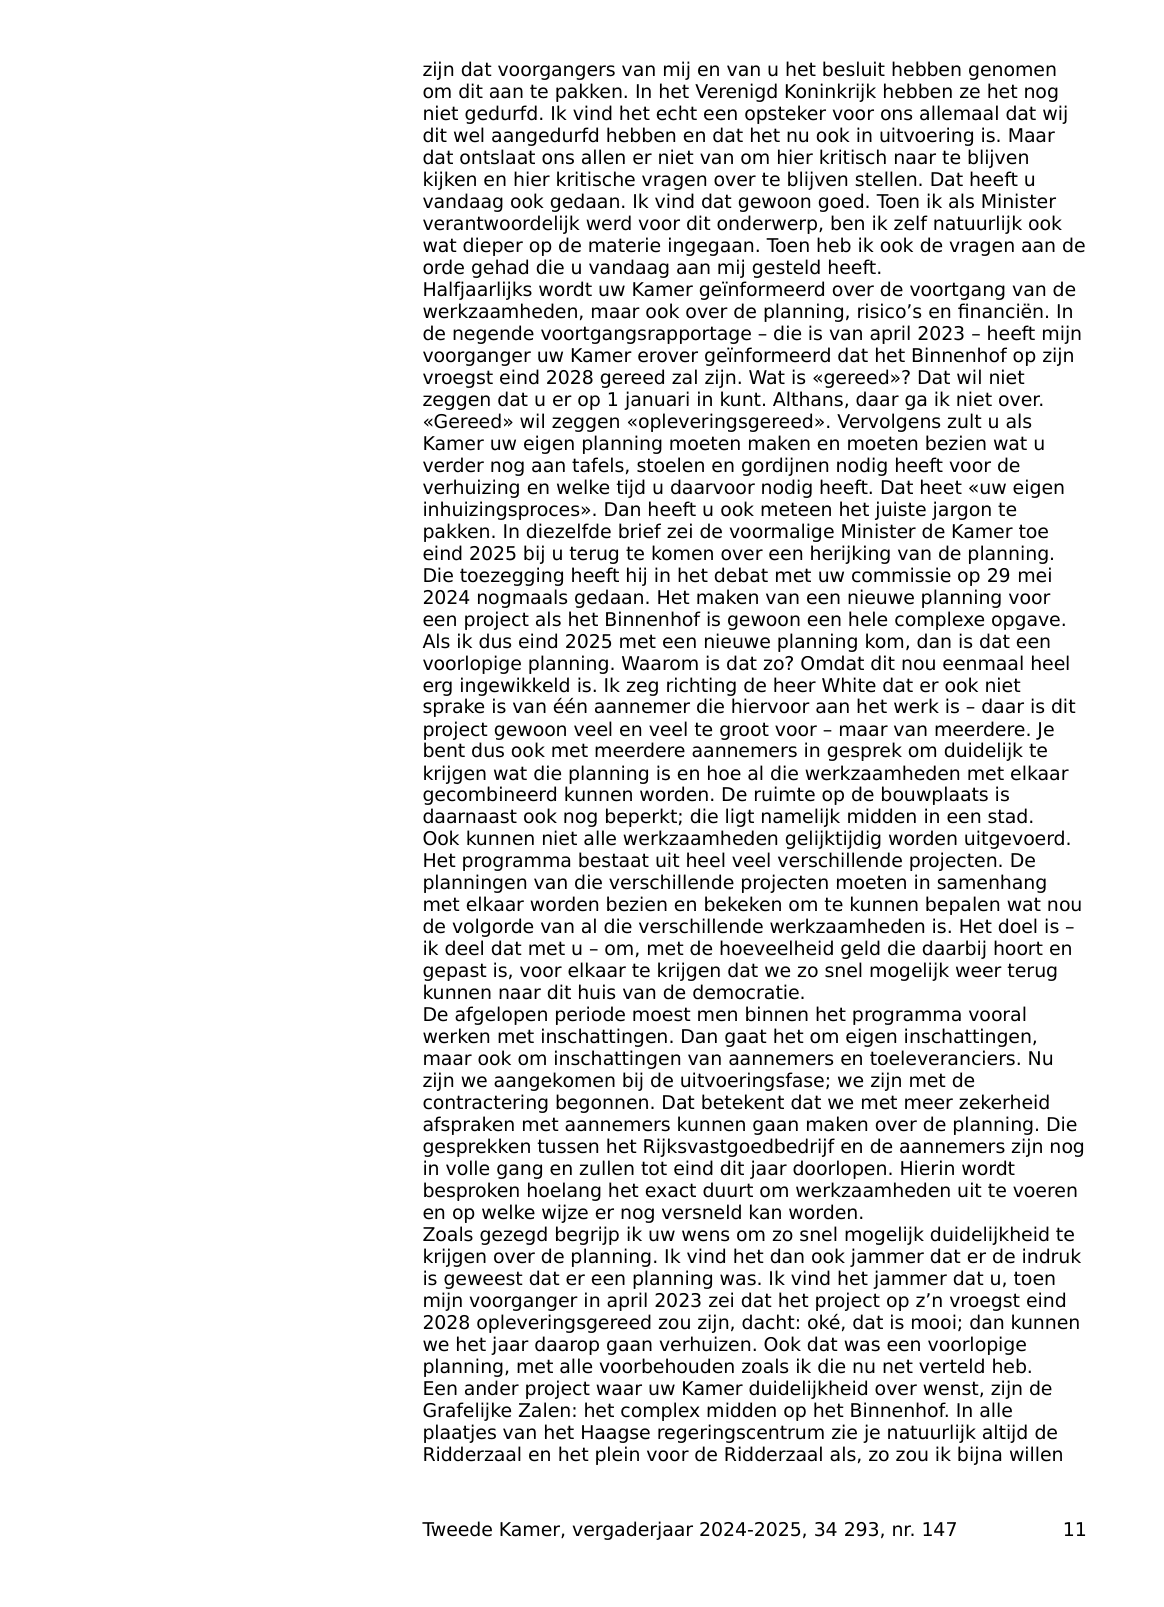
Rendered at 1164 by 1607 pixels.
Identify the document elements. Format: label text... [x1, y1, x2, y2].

text zijn dat voorgangers van mij en van u het besluit hebben genomen om dit aan te pakken. In het Verenigd Koninkrijk hebben ze het nog niet gedurfd. Ik vind het echt een opsteker voor ons allemaal dat wij dit wel aangedurfd hebben en dat het nu ook in uitvoering is. Maar dat ontslaat ons allen er niet van om hier kritisch naar te blijven kijken en hier kritische vragen over te blijven stellen. Dat heeft u vandaag ook gedaan. Ik vind dat gewoon goed. Toen ik als Minister verantwoordelijk werd voor dit onderwerp, ben ik zelf natuurlijk ook wat dieper op de materie ingegaan. Toen heb ik ook de vragen aan de orde gehad die u vandaag aan mij gesteld heeft. [422, 59, 1087, 279]
text Een ander project waar uw Kamer duidelijkheid over wenst, zijn de Grafelijke Zalen: het complex midden op het Binnenhof. In alle plaatjes van het Haagse regeringscentrum zie je natuurlijk altijd de Ridderzaal en het plein voor de Ridderzaal als, zo zou ik bijna willen [422, 1378, 1087, 1466]
text Ook kunnen niet alle werkzaamheden gelijktijdig worden uitgevoerd. Het programma bestaat uit heel veel verschillende projecten. De planningen van die verschillende projecten moeten in samenhang met elkaar worden bezien en bekeken om te kunnen bepalen wat nou de volgorde van al die verschillende werkzaamheden is. Het doel is – ik deel dat met u – om, met de hoeveelheid geld die daarbij hoort en gepast is, voor elkaar te krijgen dat we zo snel mogelijk weer terug kunnen naar dit huis van de democratie. [422, 828, 1087, 1004]
text Zoals gezegd begrijp ik uw wens om zo snel mogelijk duidelijkheid te krijgen over de planning. Ik vind het dan ook jammer dat er de indruk is geweest dat er een planning was. Ik vind het jammer dat u, toen mijn voorganger in april 2023 zei dat het project op z’n vroegst eind 2028 opleveringsgereed zou zijn, dacht: oké, dat is mooi; dan kunnen we het jaar daarop gaan verhuizen. Ook dat was een voorlopige planning, met alle voorbehouden zoals ik die nu net verteld heb. [422, 1224, 1087, 1378]
text Halfjaarlijks wordt uw Kamer geïnformeerd over de voortgang van de werkzaamheden, maar ook over de planning, risico’s en financiën. In de negende voortgangsrapportage – die is van april 2023 – heeft mijn voorganger uw Kamer erover geïnformeerd dat het Binnenhof op zijn vroegst eind 2028 gereed zal zijn. Wat is «gereed»? Dat wil niet zeggen dat u er op 1 januari in kunt. Althans, daar ga ik niet over. «Gereed» wil zeggen «opleveringsgereed». Vervolgens zult u als Kamer uw eigen planning moeten maken en moeten bezien wat u verder nog aan tafels, stoelen en gordijnen nodig heeft voor de verhuizing en welke tijd u daarvoor nodig heeft. Dat heet «uw eigen inhuizingsproces». Dan heeft u ook meteen het juiste jargon te pakken. In diezelfde brief zei de voormalige Minister de Kamer toe eind 2025 bij u terug te komen over een herijking van de planning. Die toezegging heeft hij in het debat met uw commissie op 29 mei 2024 nogmaals gedaan. Het maken van een nieuwe planning voor een project als het Binnenhof is gewoon een hele complexe opgave. Als ik dus eind 2025 met een nieuwe planning kom, dan is dat een voorlopige planning. Waarom is dat zo? Omdat dit nou eenmaal heel erg ingewikkeld is. Ik zeg richting de heer White dat er ook niet sprake is van één aannemer die hiervoor aan het werk is – daar is dit project gewoon veel en veel te groot voor – maar van meerdere. Je bent dus ook met meerdere aannemers in gesprek om duidelijk te krijgen wat die planning is en hoe al die werkzaamheden met elkaar gecombineerd kunnen worden. De ruimte op de bouwplaats is daarnaast ook nog beperkt; die ligt namelijk midden in een stad. [422, 279, 1087, 828]
text De afgelopen periode moest men binnen het programma vooral werken met inschattingen. Dan gaat het om eigen inschattingen, maar ook om inschattingen van aannemers en toeleveranciers. Nu zijn we aangekomen bij de uitvoeringsfase; we zijn met de contractering begonnen. Dat betekent dat we met meer zekerheid afspraken met aannemers kunnen gaan maken over de planning. Die gesprekken tussen het Rijksvastgoedbedrijf en de aannemers zijn nog in volle gang en zullen tot eind dit jaar doorlopen. Hierin wordt besproken hoelang het exact duurt om werkzaamheden uit te voeren en op welke wijze er nog versneld kan worden. [422, 1004, 1087, 1224]
